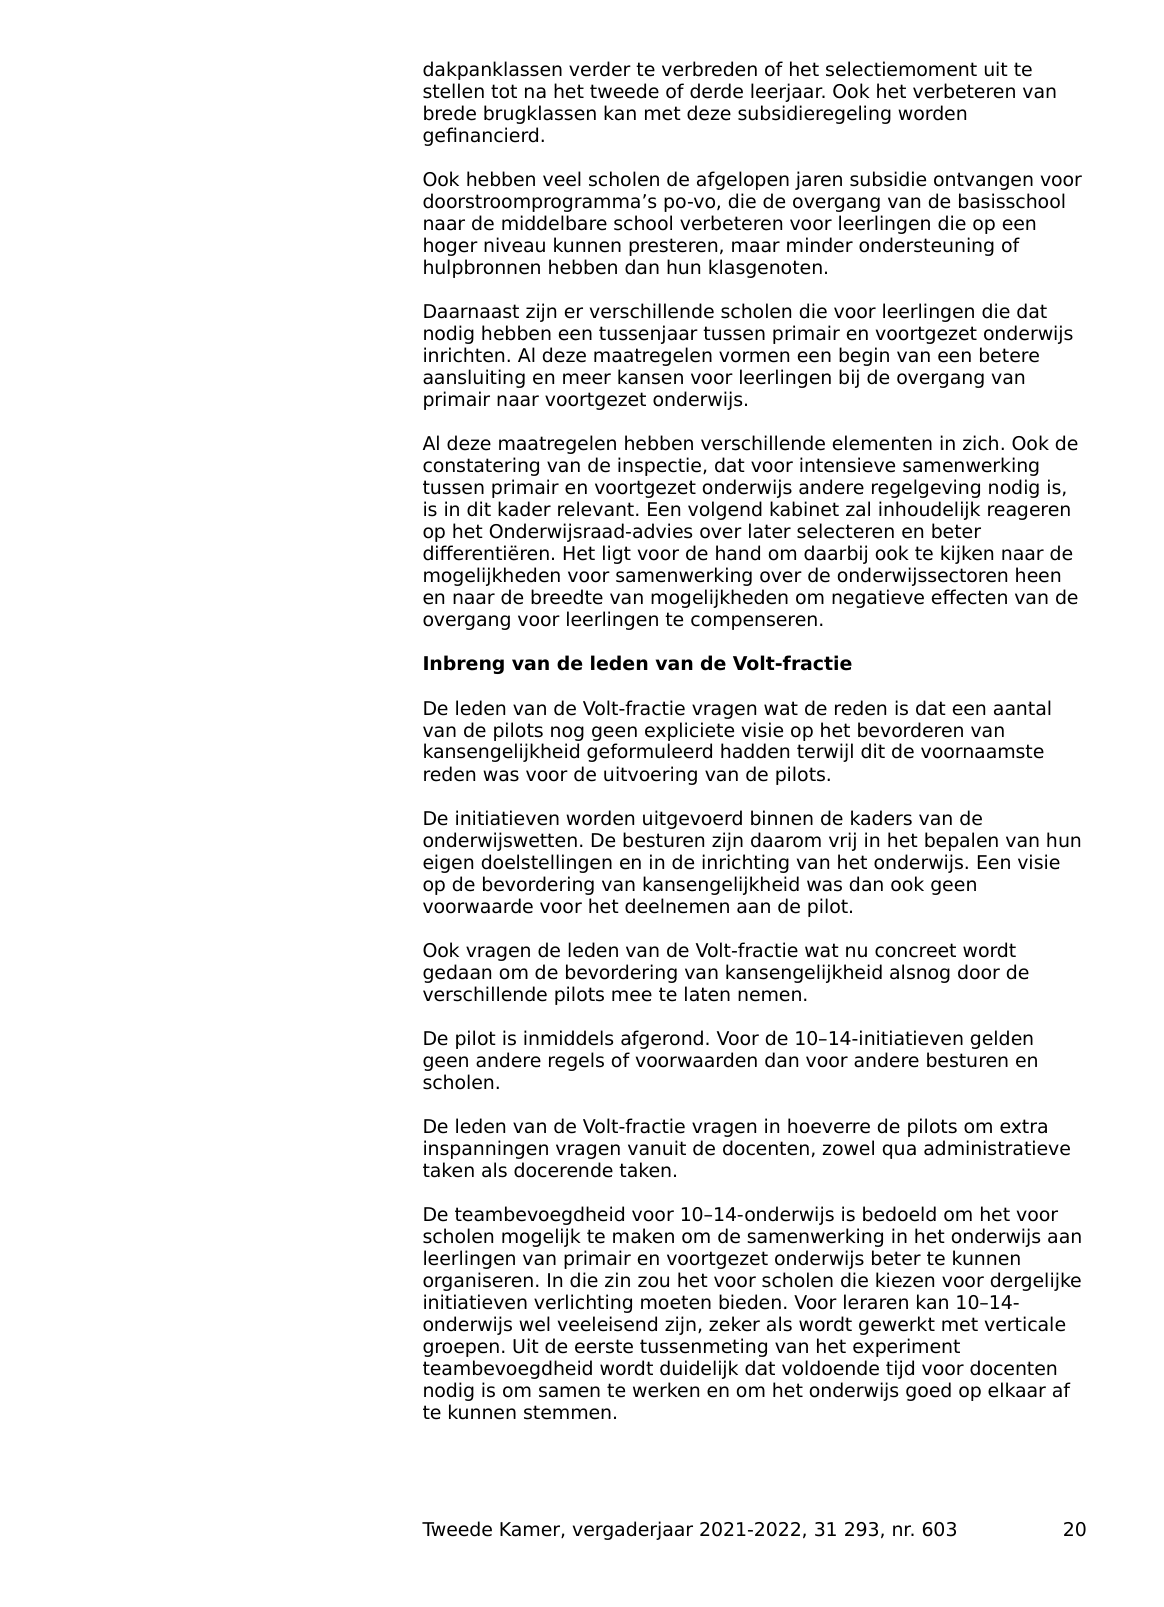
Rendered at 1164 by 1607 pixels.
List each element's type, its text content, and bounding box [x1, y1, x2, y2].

text De teambevoegdheid voor 10–14-onderwijs is bedoeld om het voor scholen mogelijk te maken om de samenwerking in het onderwijs aan leerlingen van primair en voortgezet onderwijs beter te kunnen organiseren. In die zin zou het voor scholen die kiezen voor dergelijke initiatieven verlichting moeten bieden. Voor leraren kan 10–14-onderwijs wel veeleisend zijn, zeker als wordt gewerkt met verticale groepen. Uit de eerste tussenmeting van het experiment teambevoegdheid wordt duidelijk dat voldoende tijd voor docenten nodig is om samen te werken en om het onderwijs goed op elkaar af te kunnen stemmen. [422, 1204, 1087, 1424]
text Ook vragen de leden van de Volt-fractie wat nu concreet wordt gedaan om de bevordering van kansengelijkheid alsnog door de verschillende pilots mee te laten nemen. [422, 940, 1087, 1006]
text De leden van de Volt-fractie vragen wat de reden is dat een aantal van de pilots nog geen expliciete visie op het bevorderen van kansengelijkheid geformuleerd hadden terwijl dit de voornaamste reden was voor de uitvoering van de pilots. [422, 697, 1087, 785]
text Daarnaast zijn er verschillende scholen die voor leerlingen die dat nodig hebben een tussenjaar tussen primair en voortgezet onderwijs inrichten. Al deze maatregelen vormen een begin van een betere aansluiting en meer kansen voor leerlingen bij de overgang van primair naar voortgezet onderwijs. [422, 301, 1087, 411]
subtitle Inbreng van de leden van de Volt-fractie [422, 653, 1087, 675]
text De leden van de Volt-fractie vragen in hoeverre de pilots om extra inspanningen vragen vanuit de docenten, zowel qua administratieve taken als docerende taken. [422, 1116, 1087, 1182]
text Ook hebben veel scholen de afgelopen jaren subsidie ontvangen voor doorstroomprogramma’s po-vo, die de overgang van de basisschool naar de middelbare school verbeteren voor leerlingen die op een hoger niveau kunnen presteren, maar minder ondersteuning of hulpbronnen hebben dan hun klasgenoten. [422, 169, 1087, 279]
text De pilot is inmiddels afgerond. Voor de 10–14-initiatieven gelden geen andere regels of voorwaarden dan voor andere besturen en scholen. [422, 1028, 1087, 1094]
text dakpanklassen verder te verbreden of het selectiemoment uit te stellen tot na het tweede of derde leerjaar. Ook het verbeteren van brede brugklassen kan met deze subsidieregeling worden gefinancierd. [422, 59, 1087, 147]
text De initiatieven worden uitgevoerd binnen de kaders van de onderwijswetten. De besturen zijn daarom vrij in het bepalen van hun eigen doelstellingen en in de inrichting van het onderwijs. Een visie op de bevordering van kansengelijkheid was dan ook geen voorwaarde voor het deelnemen aan de pilot. [422, 808, 1087, 917]
text Al deze maatregelen hebben verschillende elementen in zich. Ook de constatering van de inspectie, dat voor intensieve samenwerking tussen primair en voortgezet onderwijs andere regelgeving nodig is, is in dit kader relevant. Een volgend kabinet zal inhoudelijk reageren op het Onderwijsraad-advies over later selecteren en beter differentiëren. Het ligt voor de hand om daarbij ook te kijken naar de mogelijkheden voor samenwerking over de onderwijssectoren heen en naar de breedte van mogelijkheden om negatieve effecten van de overgang voor leerlingen te compenseren. [422, 433, 1087, 631]
